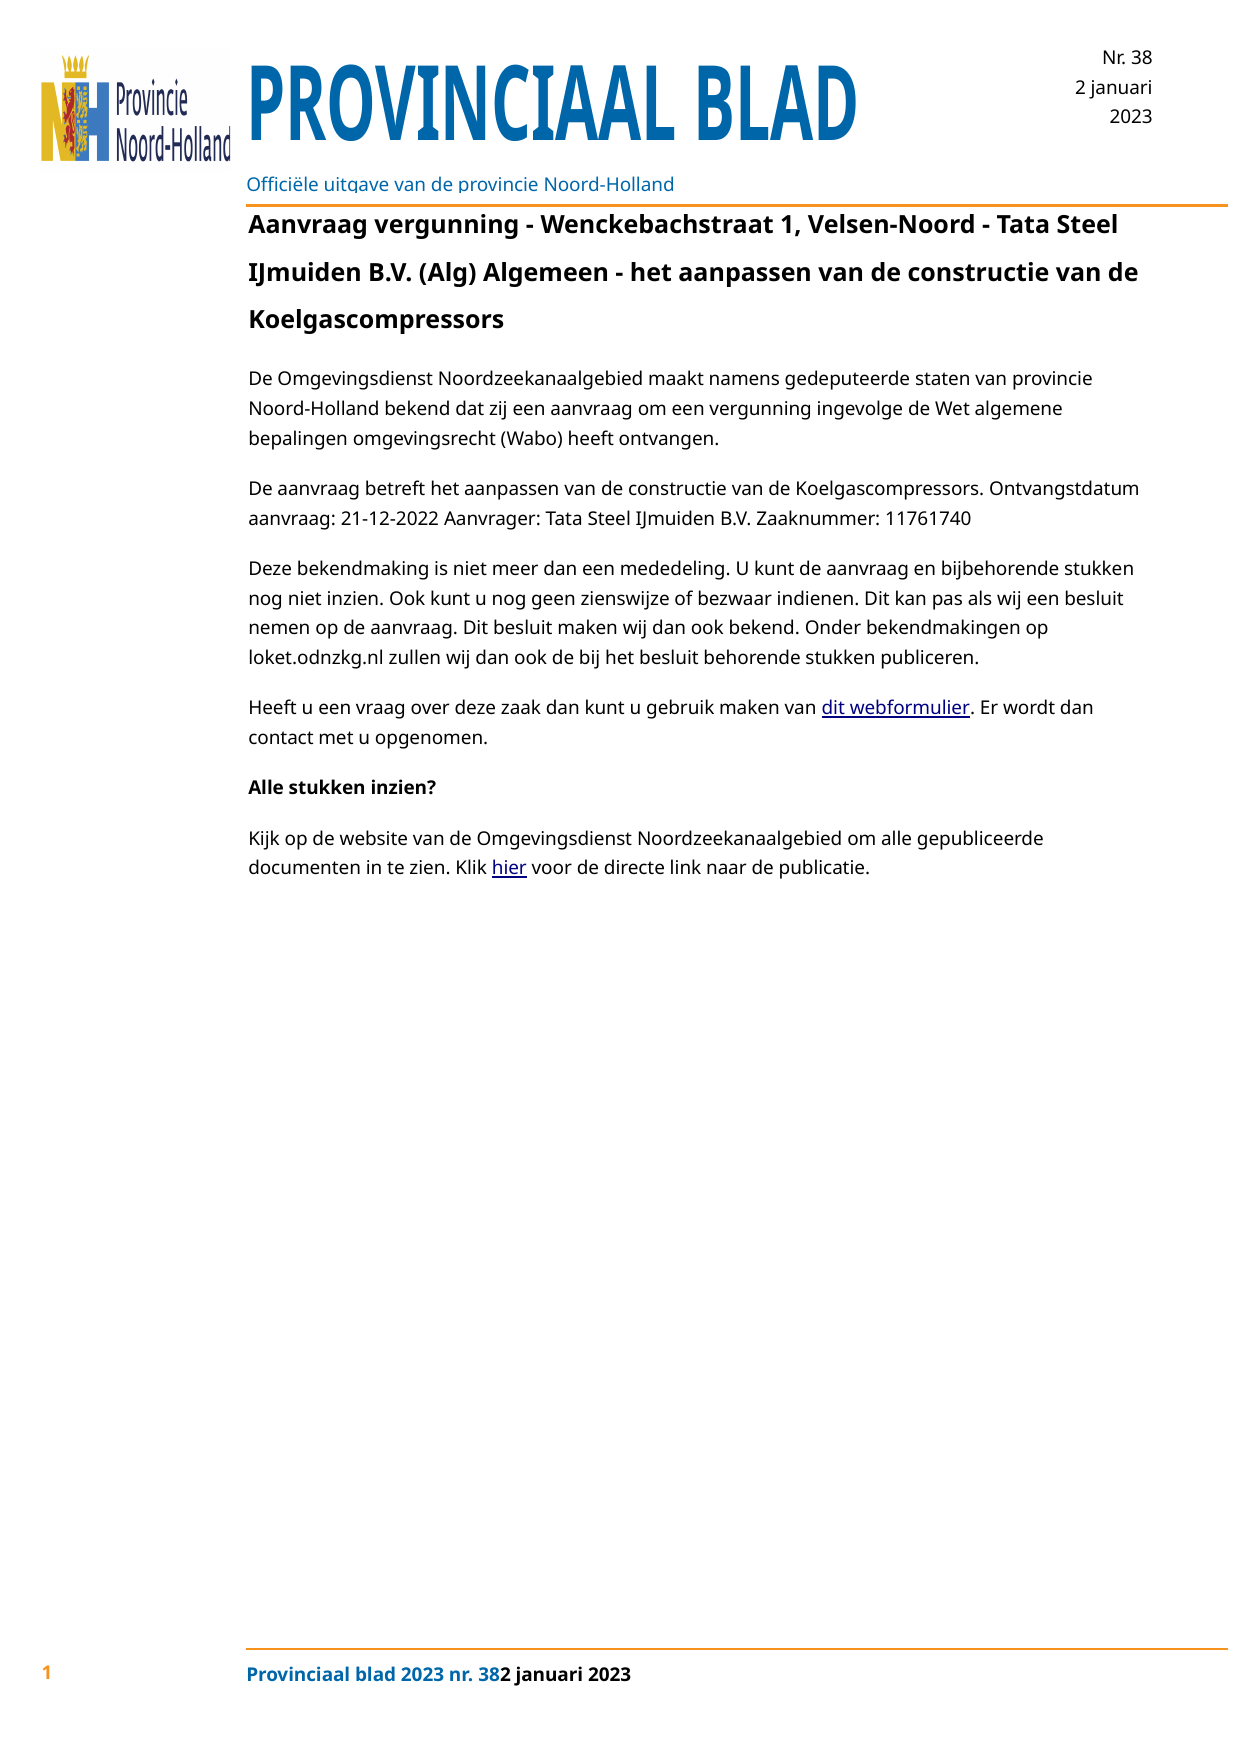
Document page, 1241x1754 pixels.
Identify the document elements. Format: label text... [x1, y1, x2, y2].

text Aanvraag vergunning - Wenckebachstraat 1, Velsen-Noord - Tata Steel IJmuiden B.V. (Alg) Algemeen - het aanpassen van de constructie van de Koelgascompressors [248, 207, 1152, 336]
text Deze bekendmaking is niet meer dan een mededeling. U kunt de aanvraag en bijbehorende stukken nog niet inzien. Ook kunt u nog geen zienswijze of bezwaar indienen. Dit kan pas als wij een besluit nemen op de aanvraag. Dit besluit maken wij dan ook bekend. Onder bekendmakingen op loket.odnzkg.nl zullen wij dan ook de bij het besluit behorende stukken publiceren. [248, 555, 1152, 669]
text Alle stukken inzien? [248, 774, 1152, 800]
text Kijk op de website van de Omgevingsdienst Noordzeekanaalgebied om alle gepubliceerde documenten in te zien. Klik hier voor de directe link naar de publicatie. [248, 825, 1152, 880]
text De Omgevingsdienst Noordzeekanaalgebied maakt namens gedeputeerde staten van provincie Noord-Holland bekend dat zij een aanvraag om een vergunning ingevolge de Wet algemene bepalingen omgevingsrecht (Wabo) heeft ontvangen. [248, 366, 1152, 450]
text De aanvraag betreft het aanpassen van de constructie van de Koelgascompressors. Ontvangstdatum aanvraag: 21-12-2022 Aanvrager: Tata Steel IJmuiden B.V. Zaaknummer: 11761740 [248, 475, 1152, 530]
picture [41, 47, 231, 172]
text Heeft u een vraag over deze zaak dan kunt u gebruik maken van dit webformulier. Er wordt dan contact met u opgenomen. [248, 694, 1152, 749]
